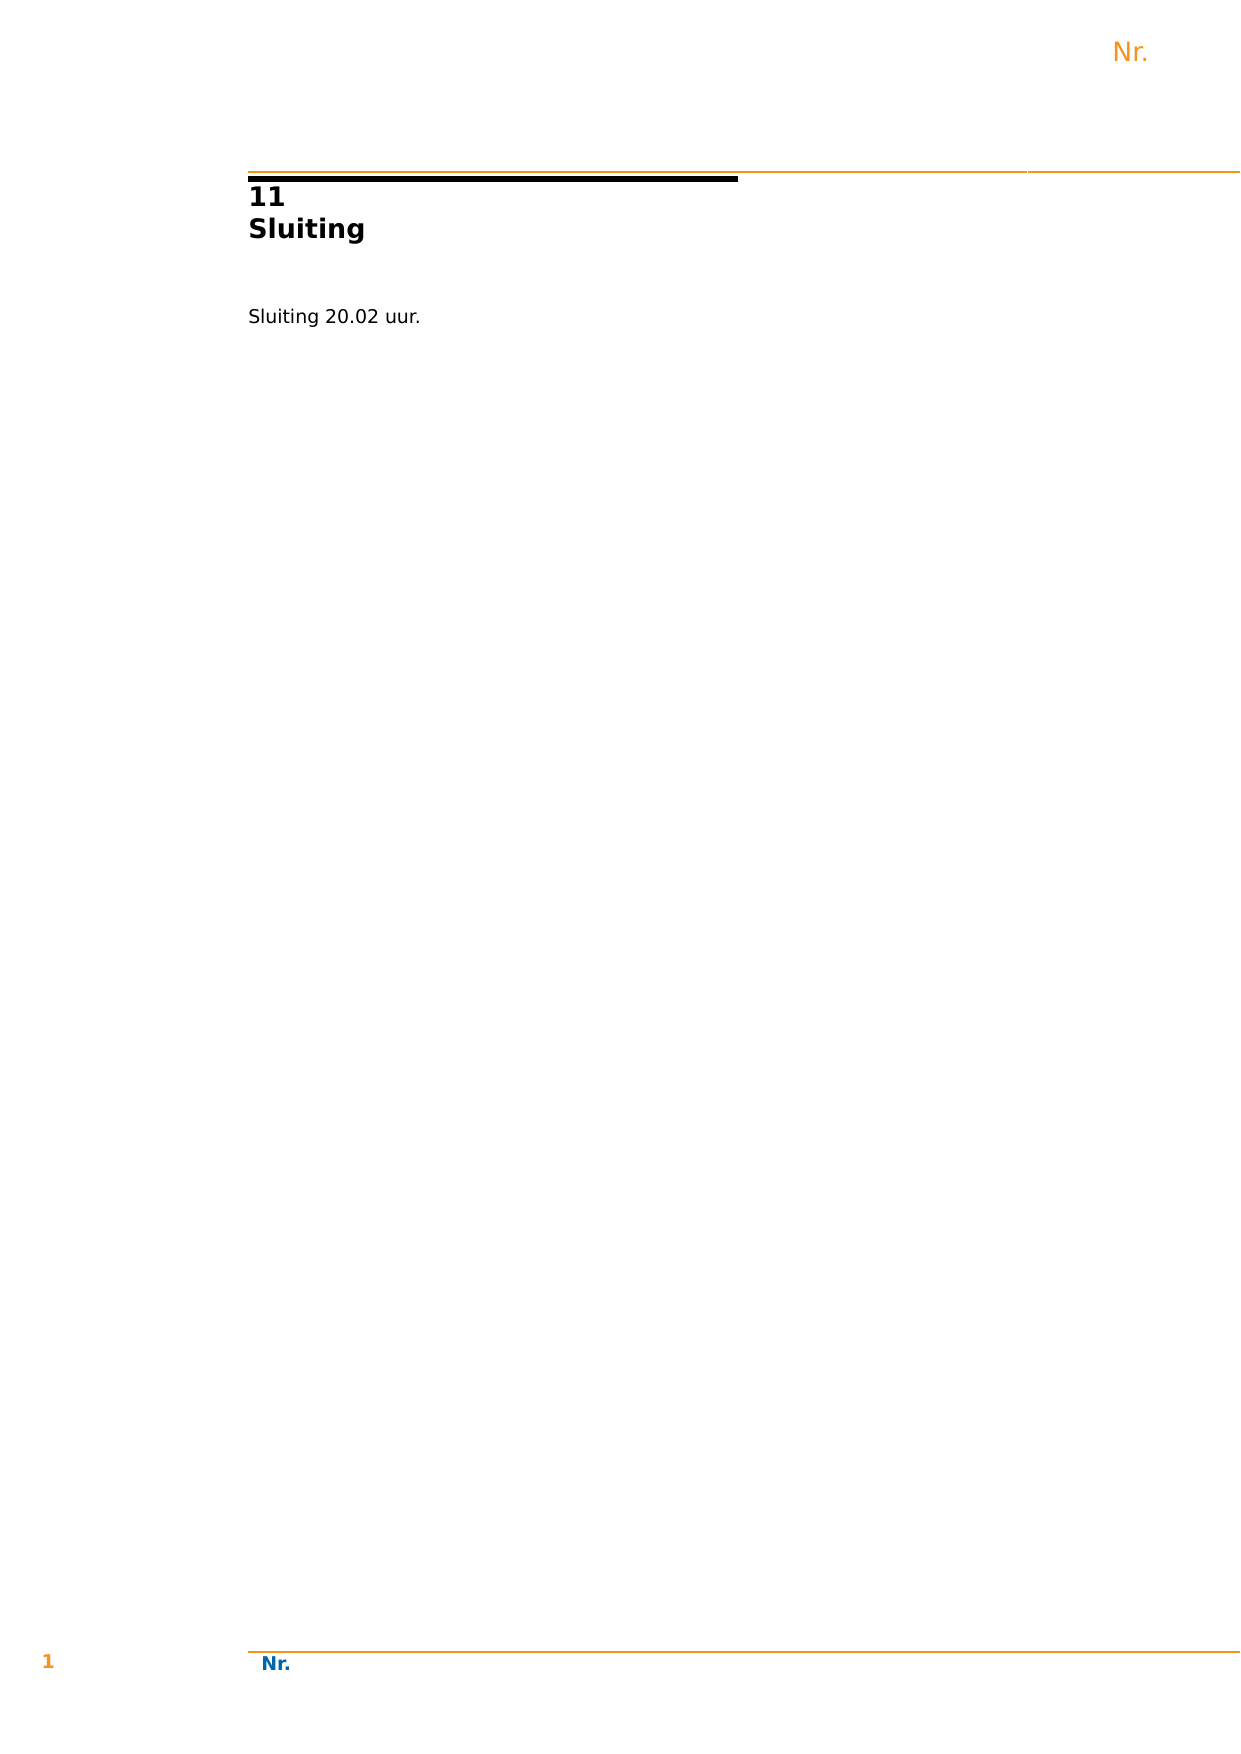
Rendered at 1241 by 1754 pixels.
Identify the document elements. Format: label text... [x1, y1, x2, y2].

text Sluiting 20.02 uur. [248, 306, 691, 328]
title 11 Sluiting [248, 182, 691, 244]
